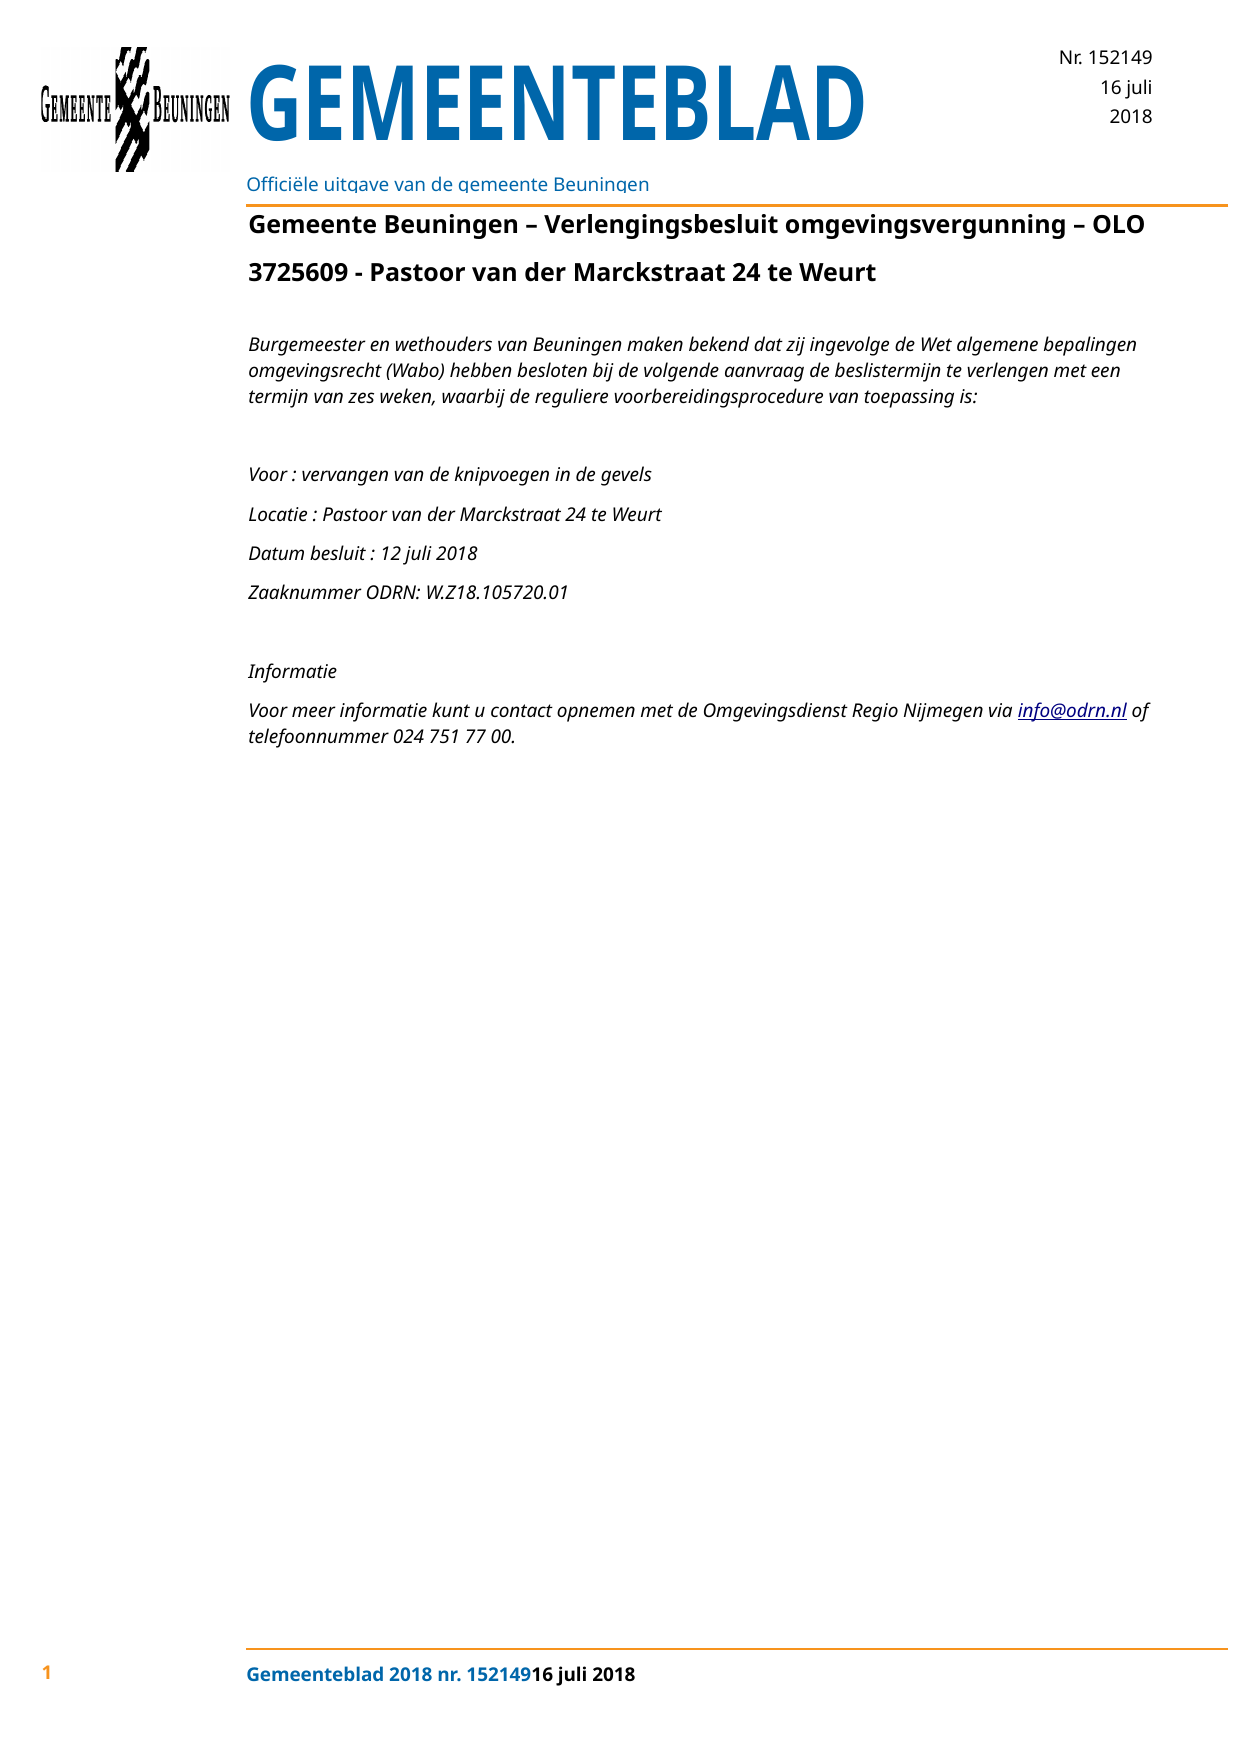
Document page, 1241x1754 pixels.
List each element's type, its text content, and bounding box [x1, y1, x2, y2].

text Voor : vervangen van de knipvoegen in de gevels [248, 461, 1152, 487]
text Locatie : Pastoor van der Marckstraat 24 te Weurt [248, 501, 1152, 526]
text Zaaknummer ODRN: W.Z18.105720.01 [248, 579, 1152, 605]
text Gemeente Beuningen – Verlengingsbesluit omgevingsvergunning – OLO 3725609 - Pastoor van der Marckstraat 24 te Weurt [248, 207, 1152, 288]
text Burgemeester en wethouders van Beuningen maken bekend dat zij ingevolge de Wet algemene bepalingen omgevingsrecht (Wabo) hebben besloten bij de volgende aanvraag de beslistermijn te verlengen met een termijn van zes weken, waarbij de reguliere voorbereidingsprocedure van toepassing is: [248, 331, 1152, 409]
text Datum besluit : 12 juli 2018 [248, 540, 1152, 566]
text Informatie [248, 658, 1152, 683]
picture [41, 47, 231, 172]
text Voor meer informatie kunt u contact opnemen met de Omgevingsdienst Regio Nijmegen via info@odrn.nl of telefoonnummer 024 751 77 00. [248, 697, 1152, 748]
